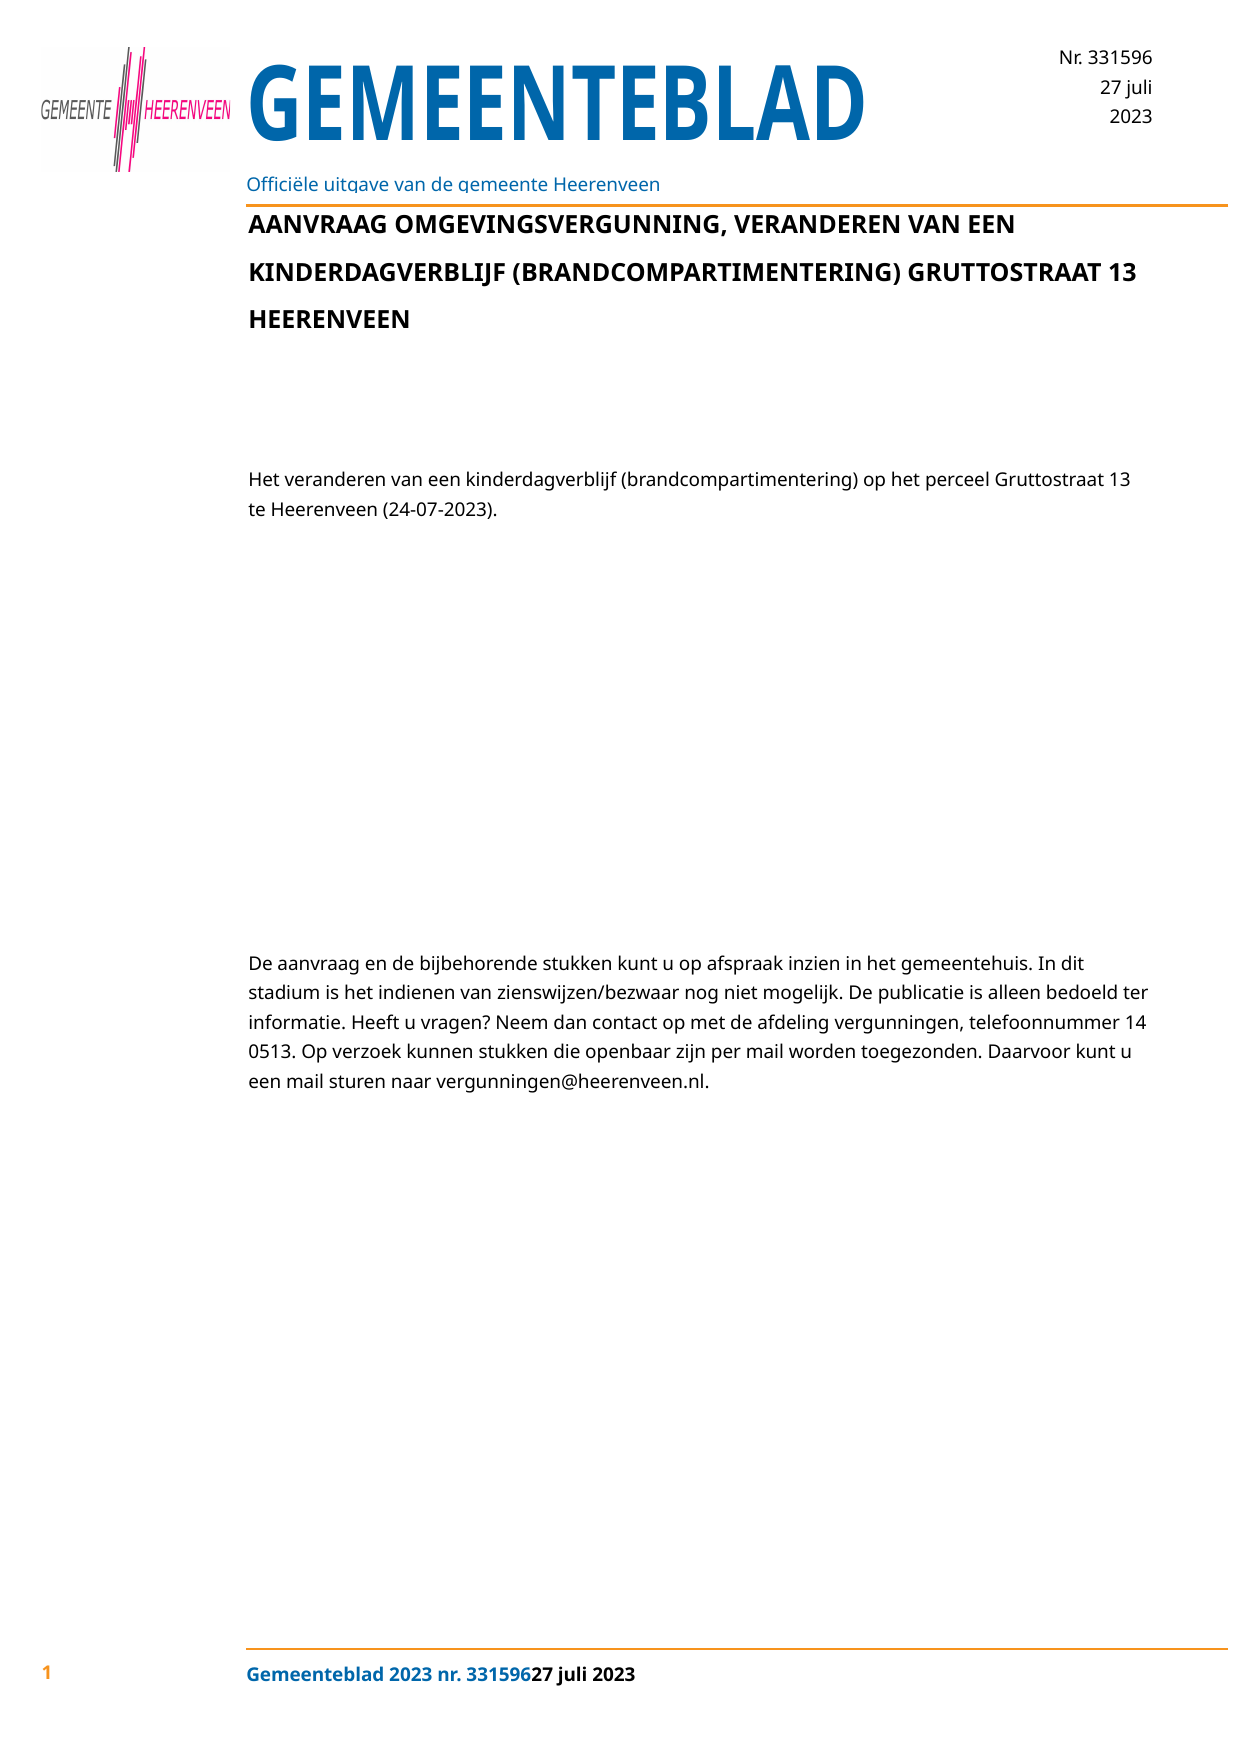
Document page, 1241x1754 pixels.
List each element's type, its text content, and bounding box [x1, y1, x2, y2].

picture [41, 47, 231, 172]
text AANVRAAG OMGEVINGSVERGUNNING, VERANDEREN VAN EEN KINDERDAGVERBLIJF (BRANDCOMPARTIMENTERING) GRUTTOSTRAAT 13 HEERENVEEN [248, 207, 1152, 336]
text De aanvraag en de bijbehorende stukken kunt u op afspraak inzien in het gemeentehuis. In dit stadium is het indienen van zienswijzen/bezwaar nog niet mogelijk. De publicatie is alleen bedoeld ter informatie. Heeft u vragen? Neem dan contact op met de afdeling vergunningen, telefoonnummer 14 0513. Op verzoek kunnen stukken die openbaar zijn per mail worden toegezonden. Daarvoor kunt u een mail sturen naar vergunningen@heerenveen.nl. [248, 950, 1152, 1094]
text Het veranderen van een kinderdagverblijf (brandcompartimentering) op het perceel Gruttostraat 13 te Heerenveen (24-07-2023). [248, 466, 1152, 522]
